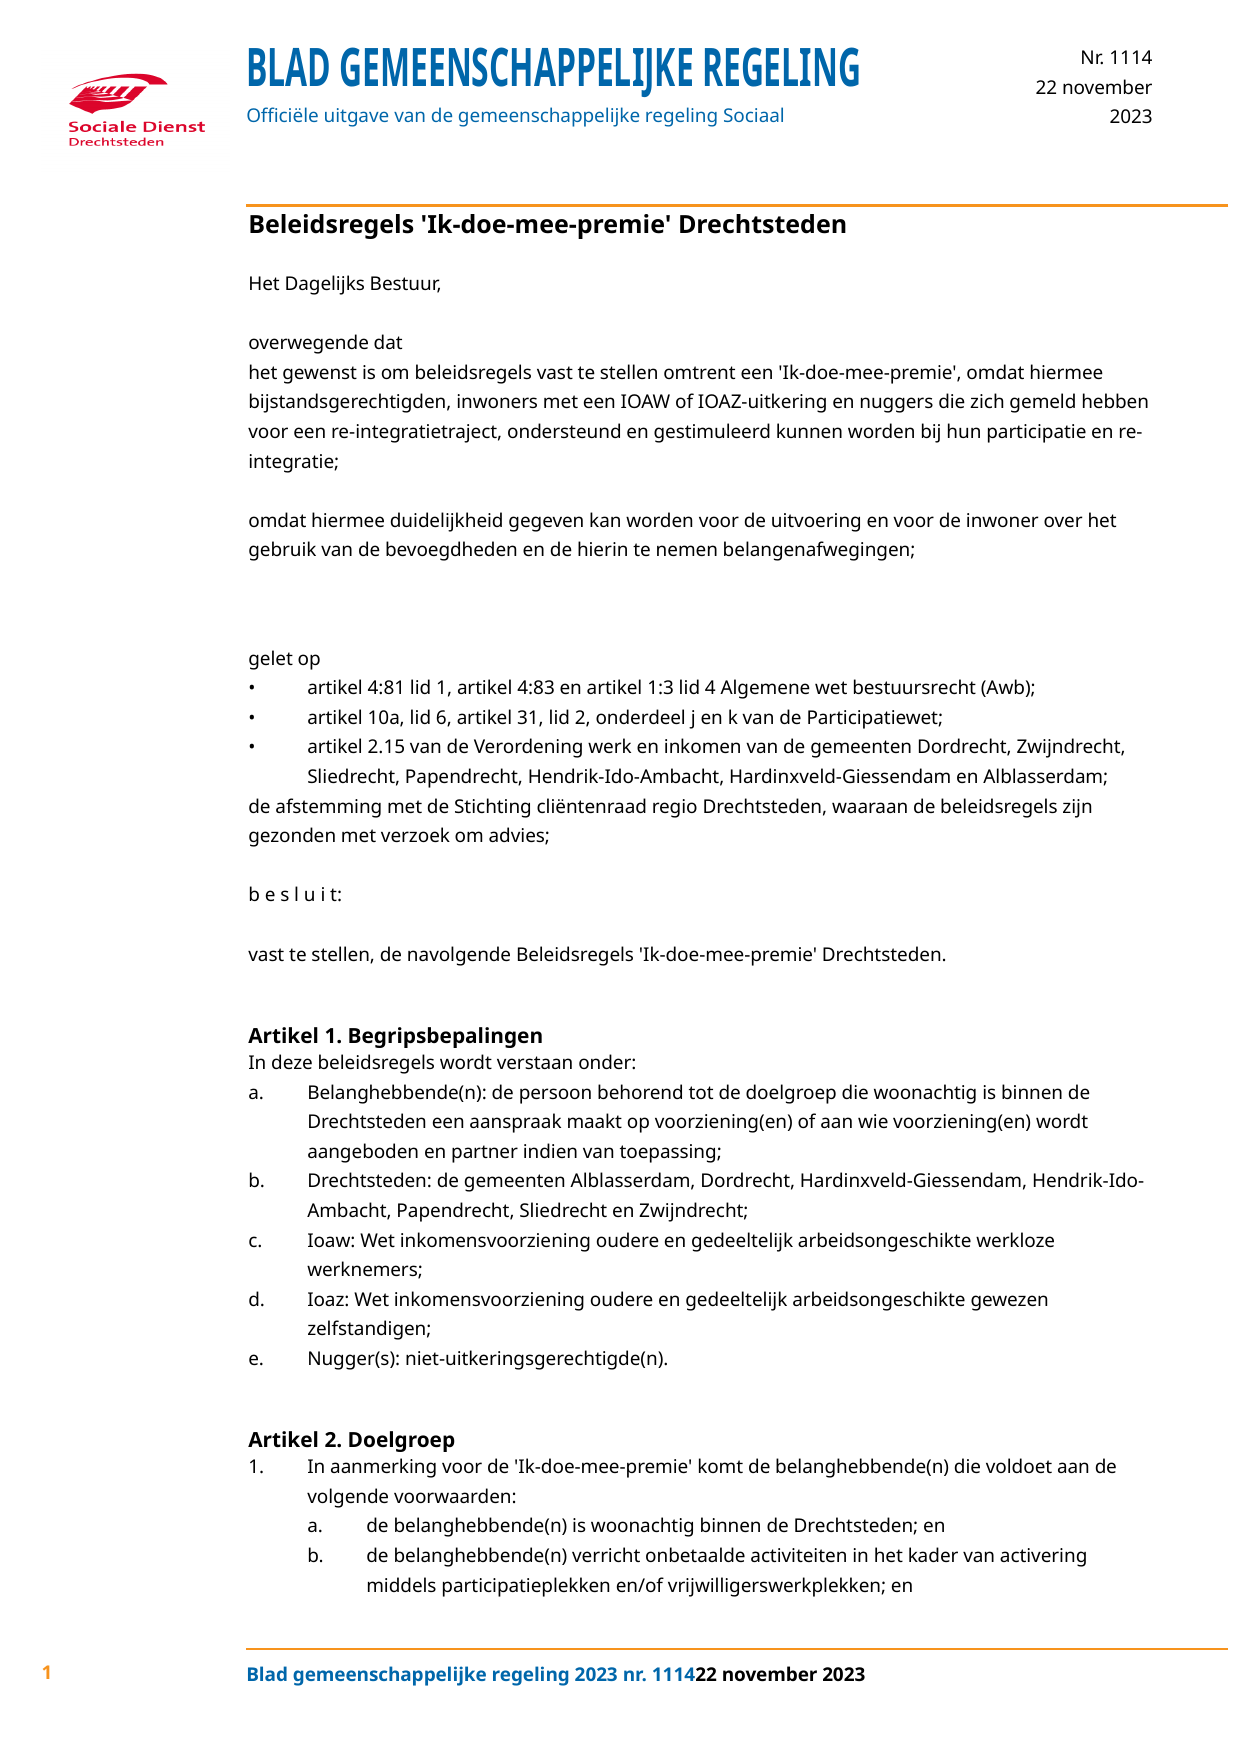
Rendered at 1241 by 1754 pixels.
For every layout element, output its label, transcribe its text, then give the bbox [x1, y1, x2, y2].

text de afstemming met de Stichting cliëntenraad regio Drechtsteden, waaraan de beleidsregels zijn gezonden met verzoek om advies; [248, 793, 1152, 848]
list Ioaz: Wet inkomensvoorziening oudere en gedeeltelijk arbeidsongeschikte gewezen zelfstandigen; [248, 1286, 1152, 1341]
text omdat hiermee duidelijkheid gegeven kan worden voor de uitvoering en voor de inwoner over het gebruik van de bevoegdheden en de hierin te nemen belangenafwegingen; [248, 507, 1152, 562]
list Ioaw: Wet inkomensvoorziening oudere en gedeeltelijk arbeidsongeschikte werkloze werknemers; [248, 1227, 1152, 1282]
list de belanghebbende(n) verricht onbetaalde activiteiten in het kader van activering middels participatieplekken en/of vrijwilligerswerkplekken; en [307, 1542, 1152, 1598]
picture [41, 47, 231, 172]
text het gewenst is om beleidsregels vast te stellen omtrent een 'Ik-doe-mee-premie', omdat hiermee bijstandsgerechtigden, inwoners met een IOAW of IOAZ-uitkering en nuggers die zich gemeld hebben voor een re-integratietraject, ondersteund en gestimuleerd kunnen worden bij hun participatie en re-integratie; [248, 359, 1152, 473]
list Drechtsteden: de gemeenten Alblasserdam, Dordrecht, Hardinxveld-Giessendam, Hendrik-Ido-Ambacht, Papendrecht, Sliedrecht en Zwijndrecht; [248, 1168, 1152, 1223]
text overwegende dat [248, 329, 1152, 355]
text Het Dagelijks Bestuur, [248, 270, 1152, 296]
list artikel 2.15 van de Verordening werk en inkomen van de gemeenten Dordrecht, Zwijndrecht, Sliedrecht, Papendrecht, Hendrik-Ido-Ambacht, Hardinxveld-Giessendam en Alblasserdam; [248, 734, 1152, 789]
text Artikel 1. Begripsbepalingen [248, 1021, 1152, 1049]
text Beleidsregels 'Ik-doe-mee-premie' Drechtsteden [248, 207, 1152, 241]
list Belanghebbende(n): de persoon behorend tot de doelgroep die woonachtig is binnen de Drechtsteden een aanspraak maakt op voorziening(en) of aan wie voorziening(en) wordt aangeboden en partner indien van toepassing; [248, 1079, 1152, 1164]
text b e s l u i t: [248, 882, 1152, 907]
list artikel 10a, lid 6, artikel 31, lid 2, onderdeel j en k van de Participatiewet; [248, 704, 1152, 730]
list Nugger(s): niet-uitkeringsgerechtigde(n). [248, 1345, 1152, 1371]
text gelet op [248, 645, 1152, 671]
list de belanghebbende(n) is woonachtig binnen de Drechtsteden; en [307, 1513, 1152, 1538]
text Artikel 2. Doelgroep [248, 1425, 1152, 1453]
text vast te stellen, de navolgende Beleidsregels 'Ik-doe-mee-premie' Drechtsteden. [248, 941, 1152, 967]
text In deze beleidsregels wordt verstaan onder: [248, 1049, 1152, 1075]
list In aanmerking voor de 'Ik-doe-mee-premie' komt de belanghebbende(n) die voldoet aan de volgende voorwaarden: [248, 1453, 1152, 1509]
list artikel 4:81 lid 1, artikel 4:83 en artikel 1:3 lid 4 Algemene wet bestuursrecht (Awb); [248, 674, 1152, 700]
